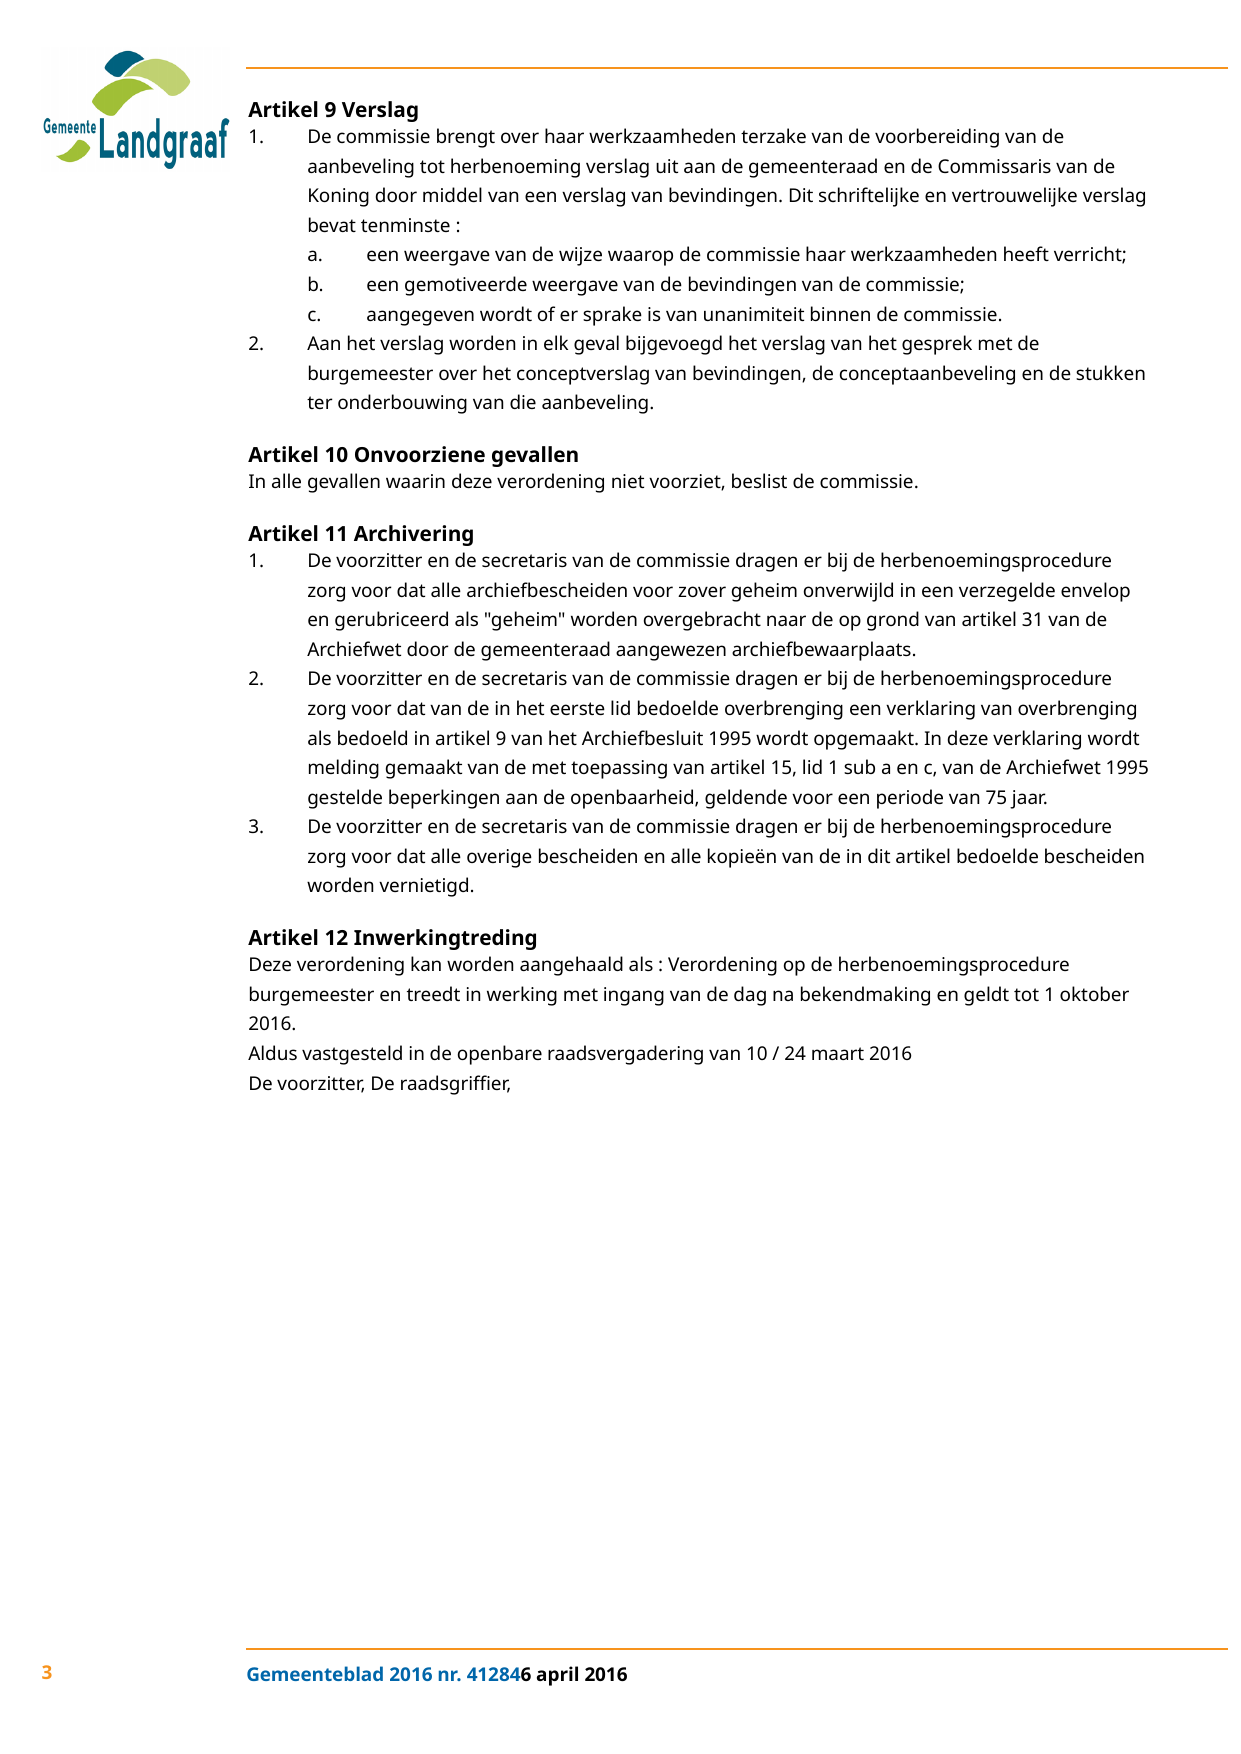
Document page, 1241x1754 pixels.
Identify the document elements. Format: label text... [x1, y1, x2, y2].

text Artikel 12 Inwerkingtreding [248, 923, 1152, 951]
list een weergave van de wijze waarop de commissie haar werkzaamheden heeft verricht; [307, 242, 1152, 267]
list De voorzitter en de secretaris van de commissie dragen er bij de herbenoemingsprocedure zorg voor dat alle overige bescheiden en alle kopieën van de in dit artikel bedoelde bescheiden worden vernietigd. [248, 813, 1152, 898]
text In alle gevallen waarin deze verordening niet voorziet, beslist de commissie. [248, 468, 1152, 494]
text Artikel 10 Onvoorziene gevallen [248, 440, 1152, 468]
text Deze verordening kan worden aangehaald als : Verordening op de herbenoemingsprocedure burgemeester en treedt in werking met ingang van de dag na bekendmaking en geldt tot 1 oktober 2016. [248, 951, 1152, 1036]
list De voorzitter en de secretaris van de commissie dragen er bij de herbenoemingsprocedure zorg voor dat alle archiefbescheiden voor zover geheim onverwijld in een verzegelde envelop en gerubriceerd als "geheim" worden overgebracht naar de op grond van artikel 31 van de Archiefwet door de gemeenteraad aangewezen archiefbewaarplaats. [248, 547, 1152, 662]
picture [41, 47, 231, 172]
list Aan het verslag worden in elk geval bijgevoegd het verslag van het gesprek met de burgemeester over het conceptverslag van bevindingen, de conceptaanbeveling en de stukken ter onderbouwing van die aanbeveling. [248, 330, 1152, 415]
text Aldus vastgesteld in de openbare raadsvergadering van 10 / 24 maart 2016 [248, 1040, 1152, 1066]
text Artikel 11 Archivering [248, 519, 1152, 547]
text Artikel 9 Verslag [248, 95, 1152, 123]
list De commissie brengt over haar werkzaamheden terzake van de voorbereiding van de aanbeveling tot herbenoeming verslag uit aan de gemeenteraad en de Commissaris van de Koning door middel van een verslag van bevindingen. Dit schriftelijke en vertrouwelijke verslag bevat tenminste : [248, 123, 1152, 238]
text De voorzitter, De raadsgriffier, [248, 1070, 1152, 1096]
list De voorzitter en de secretaris van de commissie dragen er bij de herbenoemingsprocedure zorg voor dat van de in het eerste lid bedoelde overbrenging een verklaring van overbrenging als bedoeld in artikel 9 van het Archiefbesluit 1995 wordt opgemaakt. In deze verklaring wordt melding gemaakt van de met toepassing van artikel 15, lid 1 sub a en c, van de Archiefwet 1995 gestelde beperkingen aan de openbaarheid, geldende voor een periode van 75 jaar. [248, 666, 1152, 809]
list een gemotiveerde weergave van de bevindingen van de commissie; [307, 271, 1152, 297]
list aangegeven wordt of er sprake is van unanimiteit binnen de commissie. [307, 301, 1152, 326]
